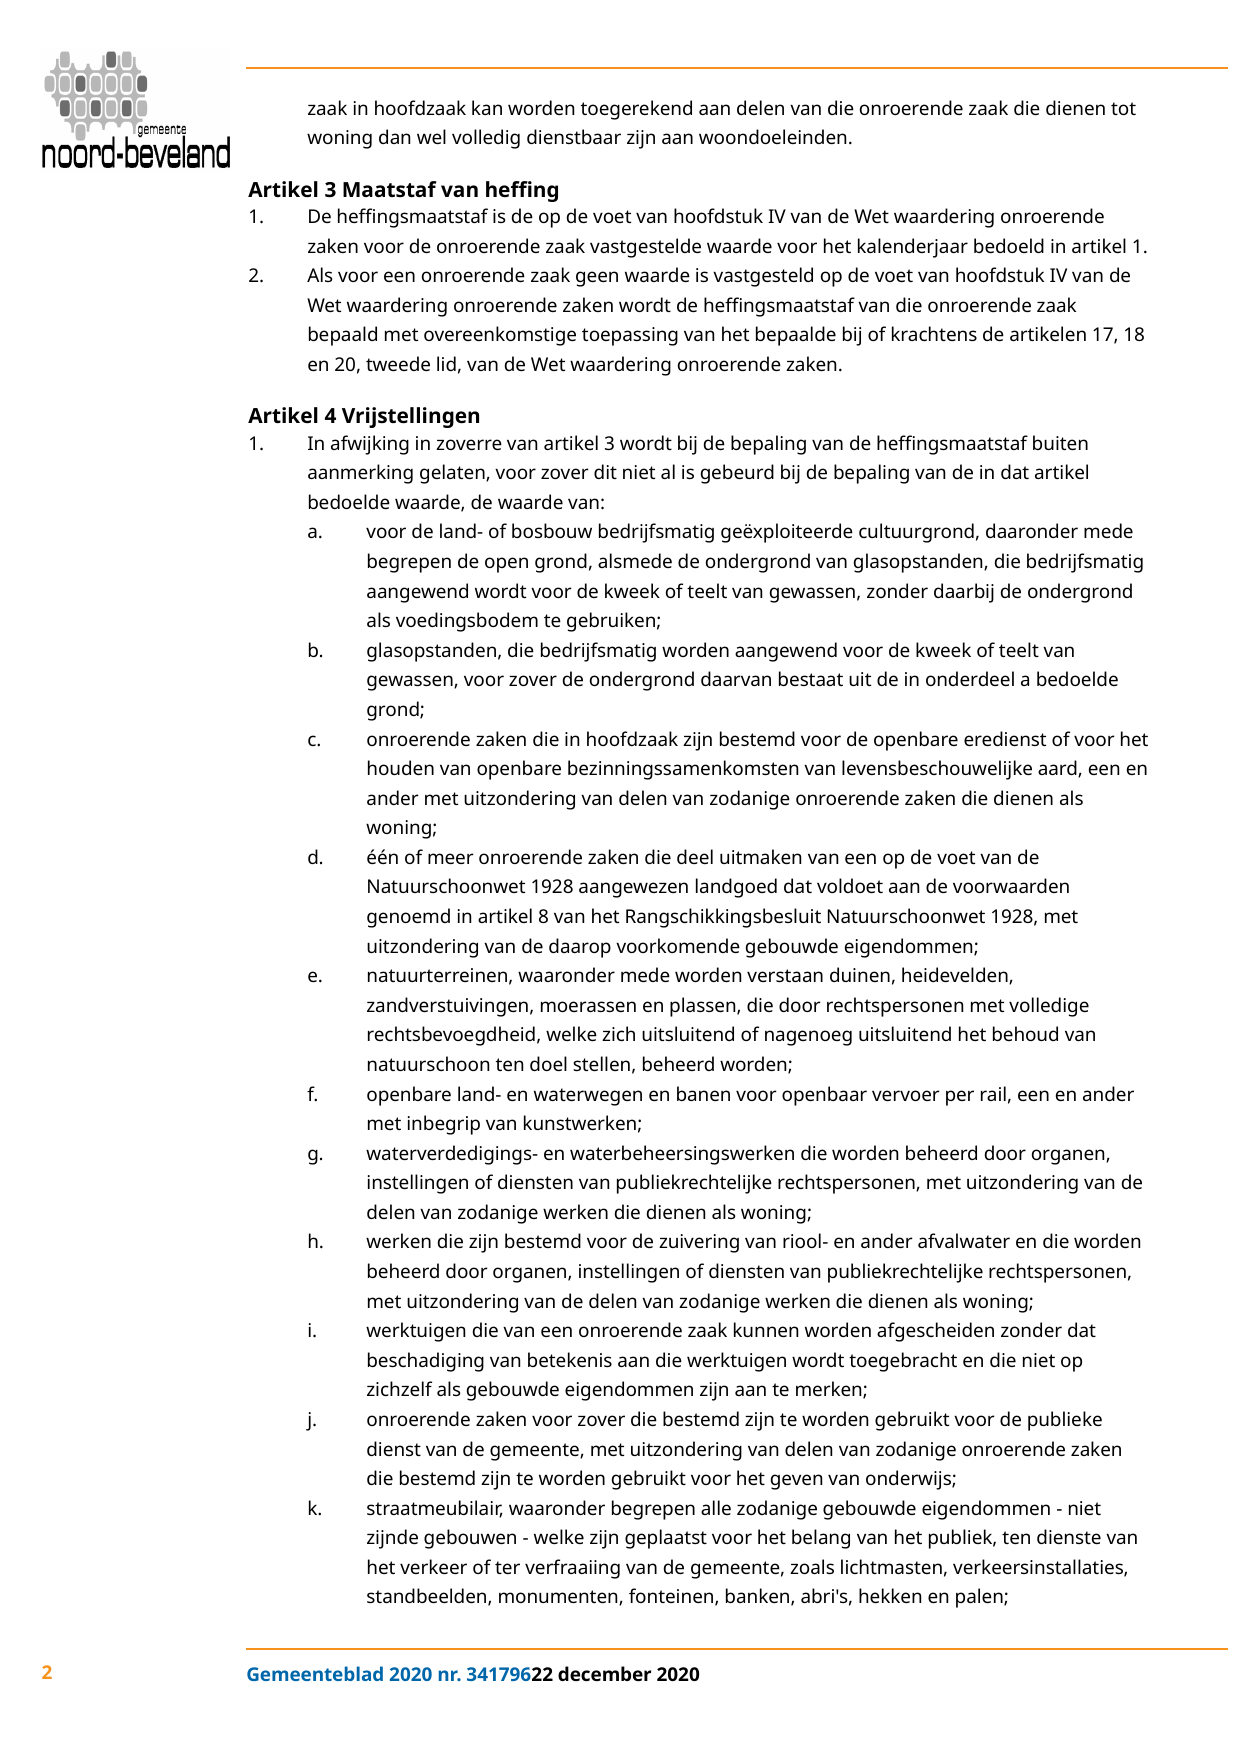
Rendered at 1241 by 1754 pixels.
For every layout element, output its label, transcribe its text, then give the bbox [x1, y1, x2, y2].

list straatmeubilair, waaronder begrepen alle zodanige gebouwde eigendommen - niet zijnde gebouwen - welke zijn geplaatst voor het belang van het publiek, ten dienste van het verkeer of ter verfraaiing van de gemeente, zoals lichtmasten, verkeersinstallaties, standbeelden, monumenten, fonteinen, banken, abri's, hekken en palen; [307, 1495, 1152, 1609]
picture [41, 47, 231, 172]
list voor de land- of bosbouw bedrijfsmatig geëxploiteerde cultuurgrond, daaronder mede begrepen de open grond, alsmede de ondergrond van glasopstanden, die bedrijfsmatig aangewend wordt voor de kweek of teelt van gewassen, zonder daarbij de ondergrond als voedingsbodem te gebruiken; [307, 519, 1152, 633]
list De heffingsmaatstaf is de op de voet van hoofdstuk IV van de Wet waardering onroerende zaken voor de onroerende zaak vastgestelde waarde voor het kalenderjaar bedoeld in artikel 1. [248, 203, 1152, 258]
list zaak in hoofdzaak kan worden toegerekend aan delen van die onroerende zaak die dienen tot woning dan wel volledig dienstbaar zijn aan woondoeleinden. [248, 95, 1152, 150]
list onroerende zaken voor zover die bestemd zijn te worden gebruikt voor de publieke dienst van de gemeente, met uitzondering van delen van zodanige onroerende zaken die bestemd zijn te worden gebruikt voor het geven van onderwijs; [307, 1406, 1152, 1491]
text Artikel 4 Vrijstellingen [248, 402, 1152, 430]
list werktuigen die van een onroerende zaak kunnen worden afgescheiden zonder dat beschadiging van betekenis aan die werktuigen wordt toegebracht en die niet op zichzelf als gebouwde eigendommen zijn aan te merken; [307, 1317, 1152, 1402]
list glasopstanden, die bedrijfsmatig worden aangewend voor de kweek of teelt van gewassen, voor zover de ondergrond daarvan bestaat uit de in onderdeel a bedoelde grond; [307, 637, 1152, 722]
list werken die zijn bestemd voor de zuivering van riool- en ander afvalwater en die worden beheerd door organen, instellingen of diensten van publiekrechtelijke rechtspersonen, met uitzondering van de delen van zodanige werken die dienen als woning; [307, 1229, 1152, 1314]
list waterverdedigings- en waterbeheersingswerken die worden beheerd door organen, instellingen of diensten van publiekrechtelijke rechtspersonen, met uitzondering van de delen van zodanige werken die dienen als woning; [307, 1140, 1152, 1225]
list onroerende zaken die in hoofdzaak zijn bestemd voor de openbare eredienst of voor het houden van openbare bezinningssamenkomsten van levensbeschouwelijke aard, een en ander met uitzondering van delen van zodanige onroerende zaken die dienen als woning; [307, 726, 1152, 840]
text Artikel 3 Maatstaf van heffing [248, 175, 1152, 203]
list natuurterreinen, waaronder mede worden verstaan duinen, heidevelden, zandverstuivingen, moerassen en plassen, die door rechtspersonen met volledige rechtsbevoegdheid, welke zich uitsluitend of nagenoeg uitsluitend het behoud van natuurschoon ten doel stellen, beheerd worden; [307, 962, 1152, 1077]
list In afwijking in zoverre van artikel 3 wordt bij de bepaling van de heffingsmaatstaf buiten aanmerking gelaten, voor zover dit niet al is gebeurd bij de bepaling van de in dat artikel bedoelde waarde, de waarde van: [248, 430, 1152, 515]
list openbare land- en waterwegen en banen voor openbaar vervoer per rail, een en ander met inbegrip van kunstwerken; [307, 1081, 1152, 1136]
list één of meer onroerende zaken die deel uitmaken van een op de voet van de Natuurschoonwet 1928 aangewezen landgoed dat voldoet aan de voorwaarden genoemd in artikel 8 van het Rangschikkingsbesluit Natuurschoonwet 1928, met uitzondering van de daarop voorkomende gebouwde eigendommen; [307, 844, 1152, 959]
list Als voor een onroerende zaak geen waarde is vastgesteld op de voet van hoofdstuk IV van de Wet waardering onroerende zaken wordt de heffingsmaatstaf van die onroerende zaak bepaald met overeenkomstige toepassing van het bepaalde bij of krachtens de artikelen 17, 18 en 20, tweede lid, van de Wet waardering onroerende zaken. [248, 262, 1152, 377]
